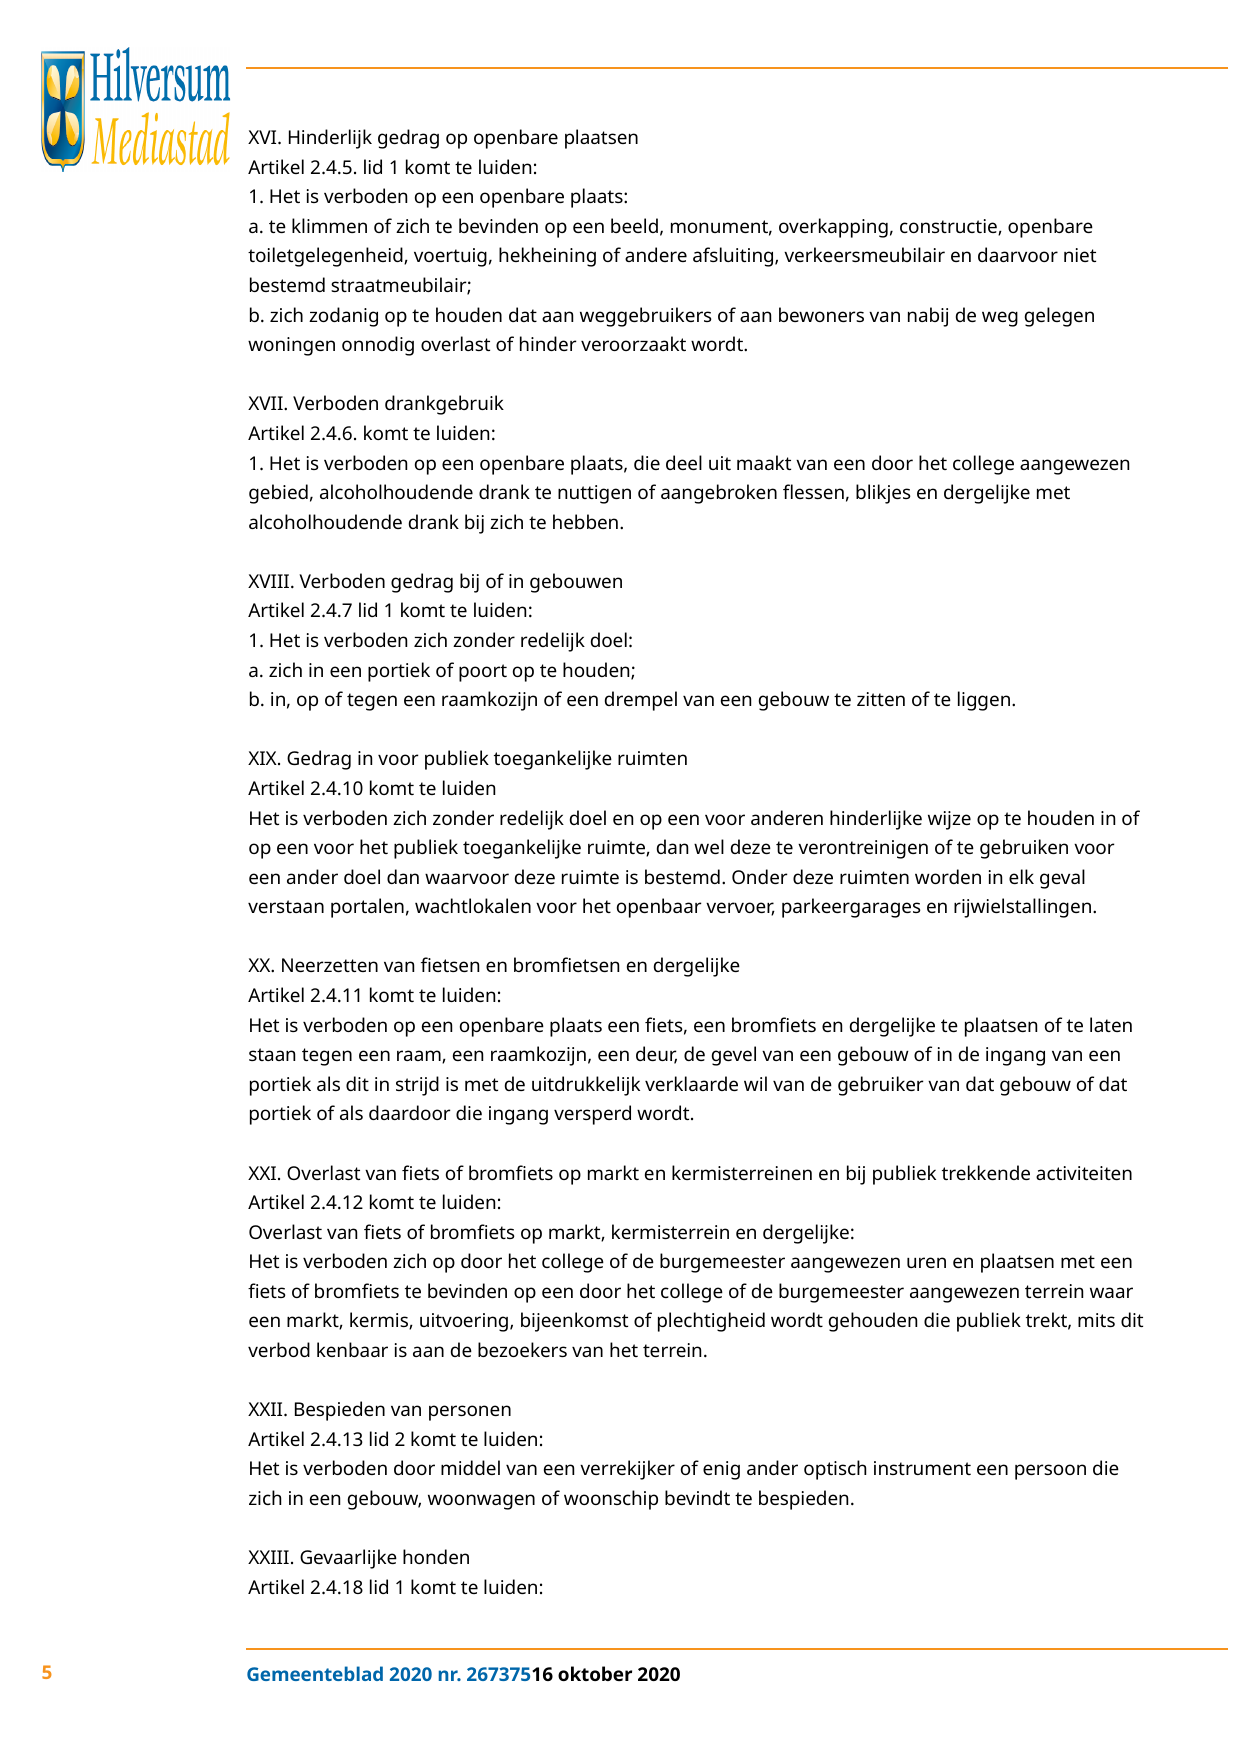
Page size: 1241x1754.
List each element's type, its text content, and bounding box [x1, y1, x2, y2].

text XXII. Bespieden van personen [248, 1396, 1152, 1422]
text Artikel 2.4.12 komt te luiden: [248, 1189, 1152, 1215]
text 1. Het is verboden op een openbare plaats: [248, 183, 1152, 209]
picture [41, 47, 231, 172]
text Overlast van fiets of bromfiets op markt, kermisterrein en dergelijke: [248, 1219, 1152, 1245]
text b. zich zodanig op te houden dat aan weggebruikers of aan bewoners van nabij de weg gelegen woningen onnodig overlast of hinder veroorzaakt wordt. [248, 302, 1152, 357]
text XXIII. Gevaarlijke honden [248, 1544, 1152, 1570]
text Artikel 2.4.11 komt te luiden: [248, 982, 1152, 1008]
text Artikel 2.4.6. komt te luiden: [248, 420, 1152, 446]
text b. in, op of tegen een raamkozijn of een drempel van een gebouw te zitten of te liggen. [248, 686, 1152, 712]
text XXI. Overlast van fiets of bromfiets op markt en kermisterreinen en bij publiek trekkende activiteiten [248, 1160, 1152, 1186]
text 1. Het is verboden op een openbare plaats, die deel uit maakt van een door het college aangewezen gebied, alcoholhoudende drank te nuttigen of aangebroken flessen, blikjes en dergelijke met alcoholhoudende drank bij zich te hebben. [248, 450, 1152, 535]
text Artikel 2.4.18 lid 1 komt te luiden: [248, 1574, 1152, 1600]
text Artikel 2.4.10 komt te luiden [248, 775, 1152, 801]
text 1. Het is verboden zich zonder redelijk doel: [248, 627, 1152, 653]
text Artikel 2.4.13 lid 2 komt te luiden: [248, 1426, 1152, 1452]
text XIX. Gedrag in voor publiek toegankelijke ruimten [248, 746, 1152, 771]
text XVI. Hinderlijk gedrag op openbare plaatsen [248, 124, 1152, 150]
text Het is verboden zich zonder redelijk doel en op een voor anderen hinderlijke wijze op te houden in of op een voor het publiek toegankelijke ruimte, dan wel deze te verontreinigen of te gebruiken voor een ander doel dan waarvoor deze ruimte is bestemd. Onder deze ruimten worden in elk geval verstaan portalen, wachtlokalen voor het openbaar vervoer, parkeergarages en rijwielstallingen. [248, 805, 1152, 919]
text Het is verboden door middel van een verrekijker of enig ander optisch instrument een persoon die zich in een gebouw, woonwagen of woonschip bevindt te bespieden. [248, 1456, 1152, 1511]
text XVII. Verboden drankgebruik [248, 391, 1152, 416]
text Het is verboden op een openbare plaats een fiets, een bromfiets en dergelijke te plaatsen of te laten staan tegen een raam, een raamkozijn, een deur, de gevel van een gebouw of in de ingang van een portiek als dit in strijd is met de uitdrukkelijk verklaarde wil van de gebruiker van dat gebouw of dat portiek of als daardoor die ingang versperd wordt. [248, 1012, 1152, 1126]
text XVIII. Verboden gedrag bij of in gebouwen [248, 568, 1152, 594]
text Het is verboden zich op door het college of de burgemeester aangewezen uren en plaatsen met een fiets of bromfiets te bevinden op een door het college of de burgemeester aangewezen terrein waar een markt, kermis, uitvoering, bijeenkomst of plechtigheid wordt gehouden die publiek trekt, mits dit verbod kenbaar is aan de bezoekers van het terrein. [248, 1248, 1152, 1363]
text XX. Neerzetten van fietsen en bromfietsen en dergelijke [248, 953, 1152, 978]
text Artikel 2.4.5. lid 1 komt te luiden: [248, 154, 1152, 180]
text Artikel 2.4.7 lid 1 komt te luiden: [248, 598, 1152, 623]
text a. zich in een portiek of poort op te houden; [248, 657, 1152, 683]
text a. te klimmen of zich te bevinden op een beeld, monument, overkapping, constructie, openbare toiletgelegenheid, voertuig, hekheining of andere afsluiting, verkeersmeubilair en daarvoor niet bestemd straatmeubilair; [248, 213, 1152, 298]
